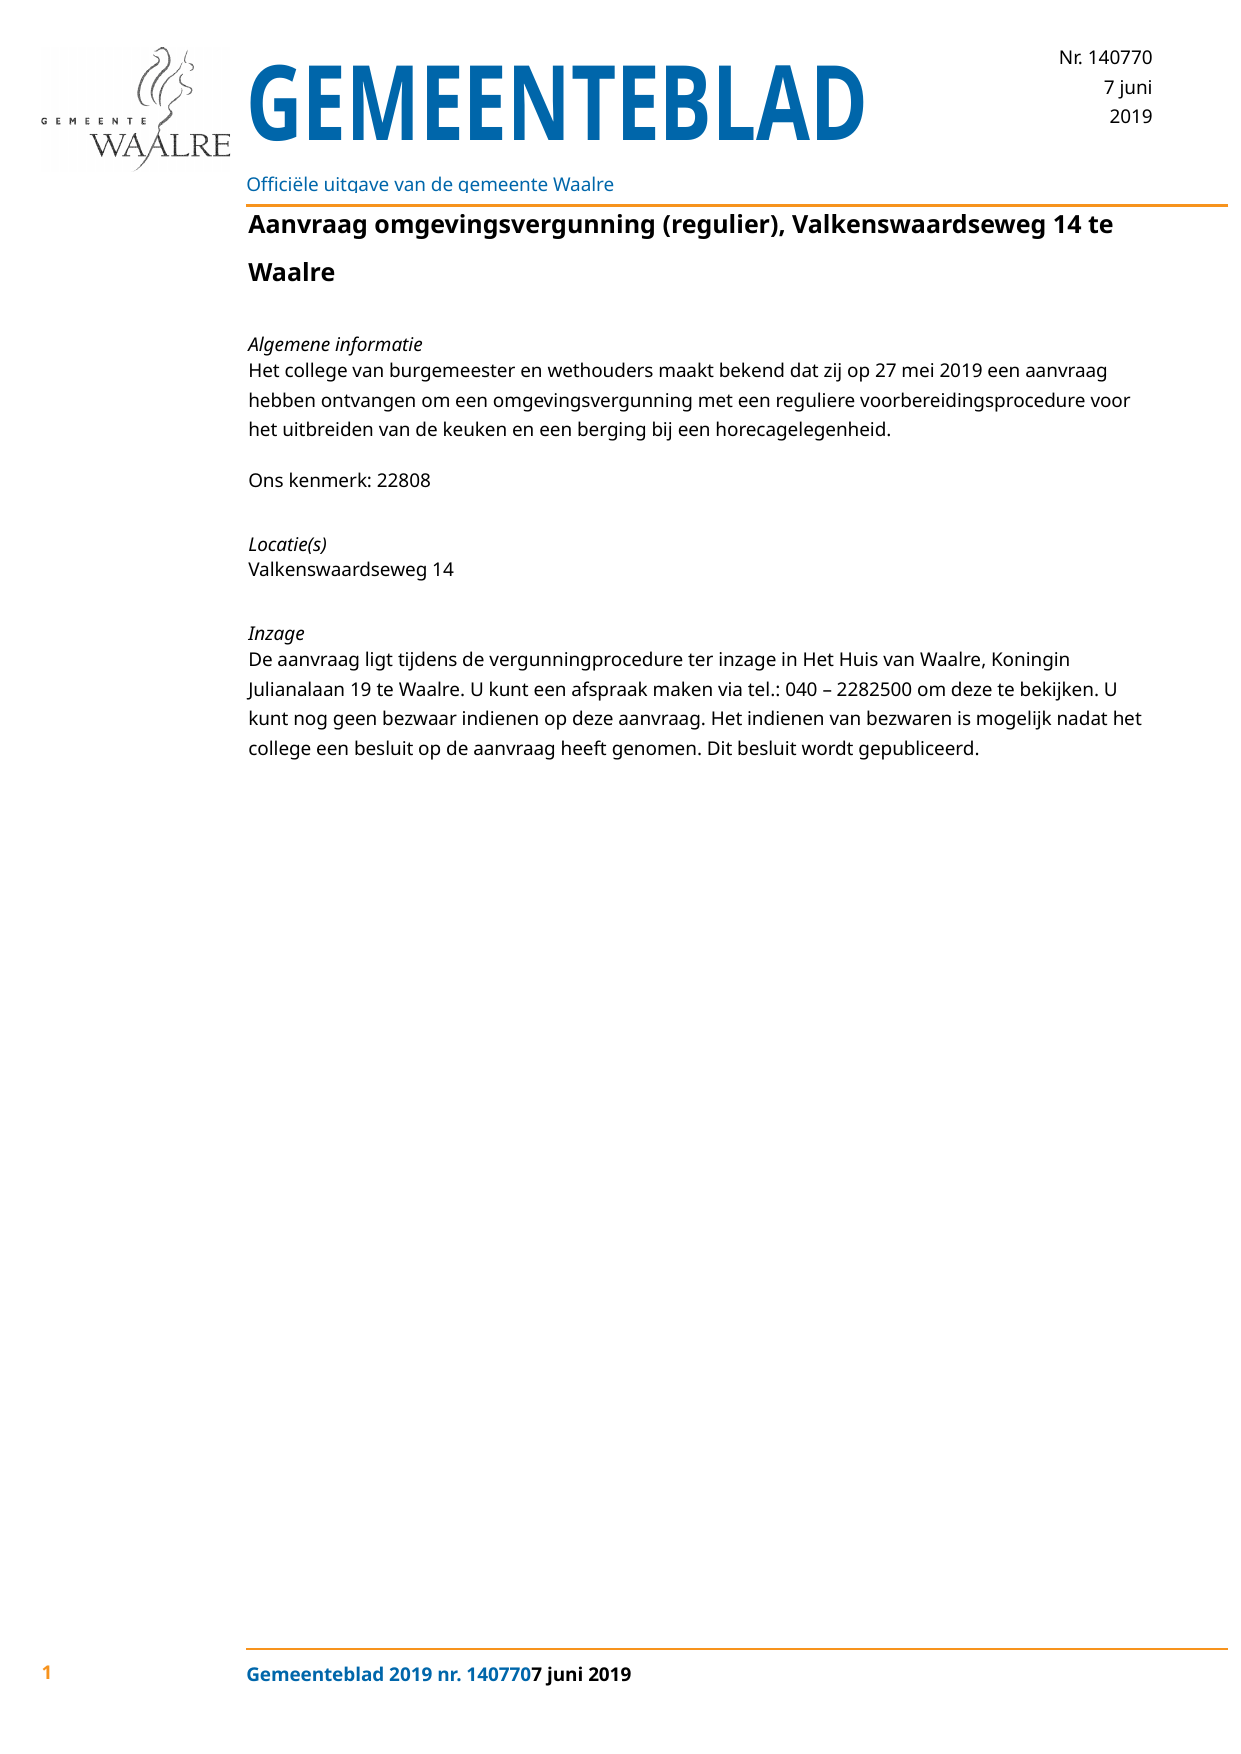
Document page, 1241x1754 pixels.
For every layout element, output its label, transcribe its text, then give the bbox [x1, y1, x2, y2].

text Het college van burgemeester en wethouders maakt bekend dat zij op 27 mei 2019 een aanvraag hebben ontvangen om een omgevingsvergunning met een reguliere voorbereidingsprocedure voor het uitbreiden van de keuken en een berging bij een horecagelegenheid. [248, 357, 1152, 442]
text Inzage [248, 620, 1152, 646]
text Ons kenmerk: 22808 [248, 467, 1152, 492]
text Algemene informatie [248, 331, 1152, 357]
picture [41, 47, 231, 172]
text De aanvraag ligt tijdens de vergunningprocedure ter inzage in Het Huis van Waalre, Koningin Julianalaan 19 te Waalre. U kunt een afspraak maken via tel.: 040 – 2282500 om deze te bekijken. U kunt nog geen bezwaar indienen op deze aanvraag. Het indienen van bezwaren is mogelijk nadat het college een besluit op de aanvraag heeft genomen. Dit besluit wordt gepubliceerd. [248, 646, 1152, 761]
text Aanvraag omgevingsvergunning (regulier), Valkenswaardseweg 14 te Waalre [248, 207, 1152, 288]
text Valkenswaardseweg 14 [248, 556, 1152, 582]
text Locatie(s) [248, 531, 1152, 556]
